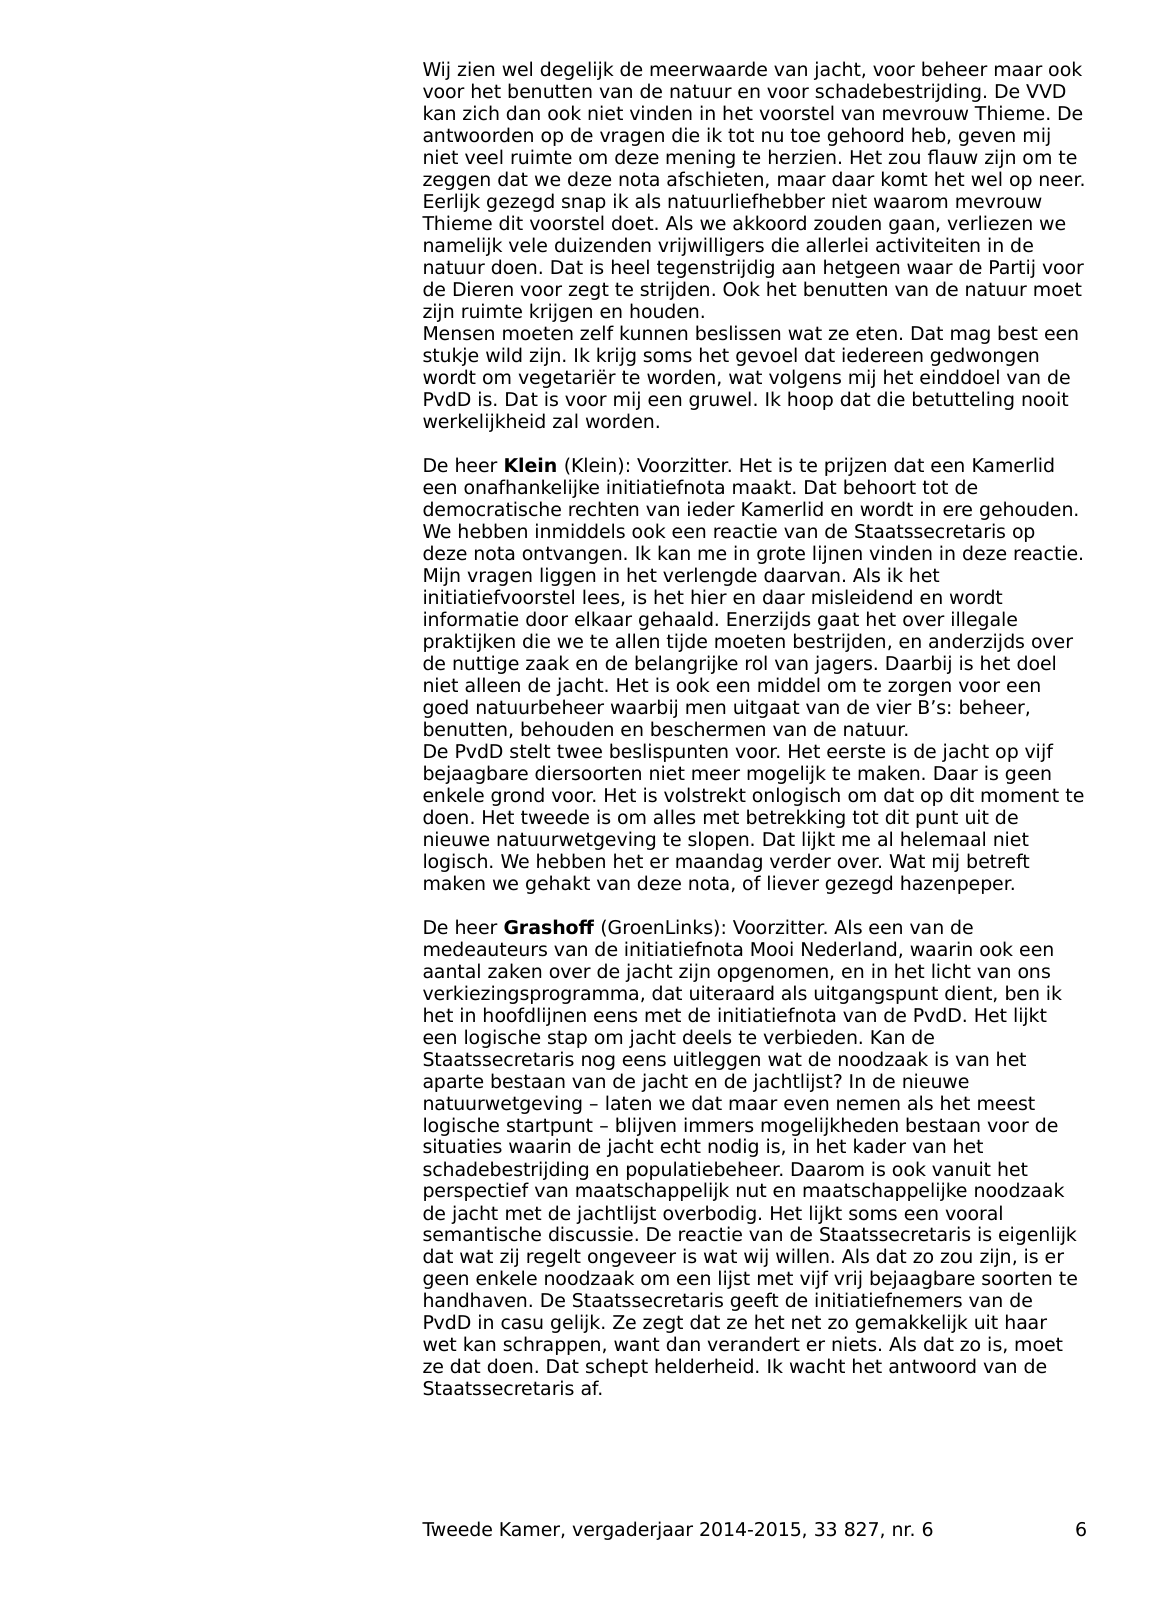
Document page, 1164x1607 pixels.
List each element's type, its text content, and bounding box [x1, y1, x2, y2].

text De heer Klein (Klein): Voorzitter. Het is te prijzen dat een Kamerlid een onafhankelijke initiatiefnota maakt. Dat behoort tot de democratische rechten van ieder Kamerlid en wordt in ere gehouden. We hebben inmiddels ook een reactie van de Staatssecretaris op deze nota ontvangen. Ik kan me in grote lijnen vinden in deze reactie. Mijn vragen liggen in het verlengde daarvan. Als ik het initiatiefvoorstel lees, is het hier en daar misleidend en wordt informatie door elkaar gehaald. Enerzijds gaat het over illegale praktijken die we te allen tijde moeten bestrijden, en anderzijds over de nuttige zaak en de belangrijke rol van jagers. Daarbij is het doel niet alleen de jacht. Het is ook een middel om te zorgen voor een goed natuurbeheer waarbij men uitgaat van de vier B’s: beheer, benutten, behouden en beschermen van de natuur. [422, 455, 1087, 741]
text Mensen moeten zelf kunnen beslissen wat ze eten. Dat mag best een stukje wild zijn. Ik krijg soms het gevoel dat iedereen gedwongen wordt om vegetariër te worden, wat volgens mij het einddoel van de PvdD is. Dat is voor mij een gruwel. Ik hoop dat die betutteling nooit werkelijkheid zal worden. [422, 323, 1087, 433]
text Wij zien wel degelijk de meerwaarde van jacht, voor beheer maar ook voor het benutten van de natuur en voor schadebestrijding. De VVD kan zich dan ook niet vinden in het voorstel van mevrouw Thieme. De antwoorden op de vragen die ik tot nu toe gehoord heb, geven mij niet veel ruimte om deze mening te herzien. Het zou flauw zijn om te zeggen dat we deze nota afschieten, maar daar komt het wel op neer. Eerlijk gezegd snap ik als natuurliefhebber niet waarom mevrouw Thieme dit voorstel doet. Als we akkoord zouden gaan, verliezen we namelijk vele duizenden vrijwilligers die allerlei activiteiten in de natuur doen. Dat is heel tegenstrijdig aan hetgeen waar de Partij voor de Dieren voor zegt te strijden. Ook het benutten van de natuur moet zijn ruimte krijgen en houden. [422, 59, 1087, 323]
text De PvdD stelt twee beslispunten voor. Het eerste is de jacht op vijf bejaagbare diersoorten niet meer mogelijk te maken. Daar is geen enkele grond voor. Het is volstrekt onlogisch om dat op dit moment te doen. Het tweede is om alles met betrekking tot dit punt uit de nieuwe natuurwetgeving te slopen. Dat lijkt me al helemaal niet logisch. We hebben het er maandag verder over. Wat mij betreft maken we gehakt van deze nota, of liever gezegd hazenpeper. [422, 741, 1087, 894]
text De heer Grashoff (GroenLinks): Voorzitter. Als een van de medeauteurs van de initiatiefnota Mooi Nederland, waarin ook een aantal zaken over de jacht zijn opgenomen, en in het licht van ons verkiezingsprogramma, dat uiteraard als uitgangspunt dient, ben ik het in hoofdlijnen eens met de initiatiefnota van de PvdD. Het lijkt een logische stap om jacht deels te verbieden. Kan de Staatssecretaris nog eens uitleggen wat de noodzaak is van het aparte bestaan van de jacht en de jachtlijst? In de nieuwe natuurwetgeving – laten we dat maar even nemen als het meest logische startpunt – blijven immers mogelijkheden bestaan voor de situaties waarin de jacht echt nodig is, in het kader van het schadebestrijding en populatiebeheer. Daarom is ook vanuit het perspectief van maatschappelijk nut en maatschappelijke noodzaak de jacht met de jachtlijst overbodig. Het lijkt soms een vooral semantische discussie. De reactie van de Staatssecretaris is eigenlijk dat wat zij regelt ongeveer is wat wij willen. Als dat zo zou zijn, is er geen enkele noodzaak om een lijst met vijf vrij bejaagbare soorten te handhaven. De Staatssecretaris geeft de initiatiefnemers van de PvdD in casu gelijk. Ze zegt dat ze het net zo gemakkelijk uit haar wet kan schrappen, want dan verandert er niets. Als dat zo is, moet ze dat doen. Dat schept helderheid. Ik wacht het antwoord van de Staatssecretaris af. [422, 917, 1087, 1400]
